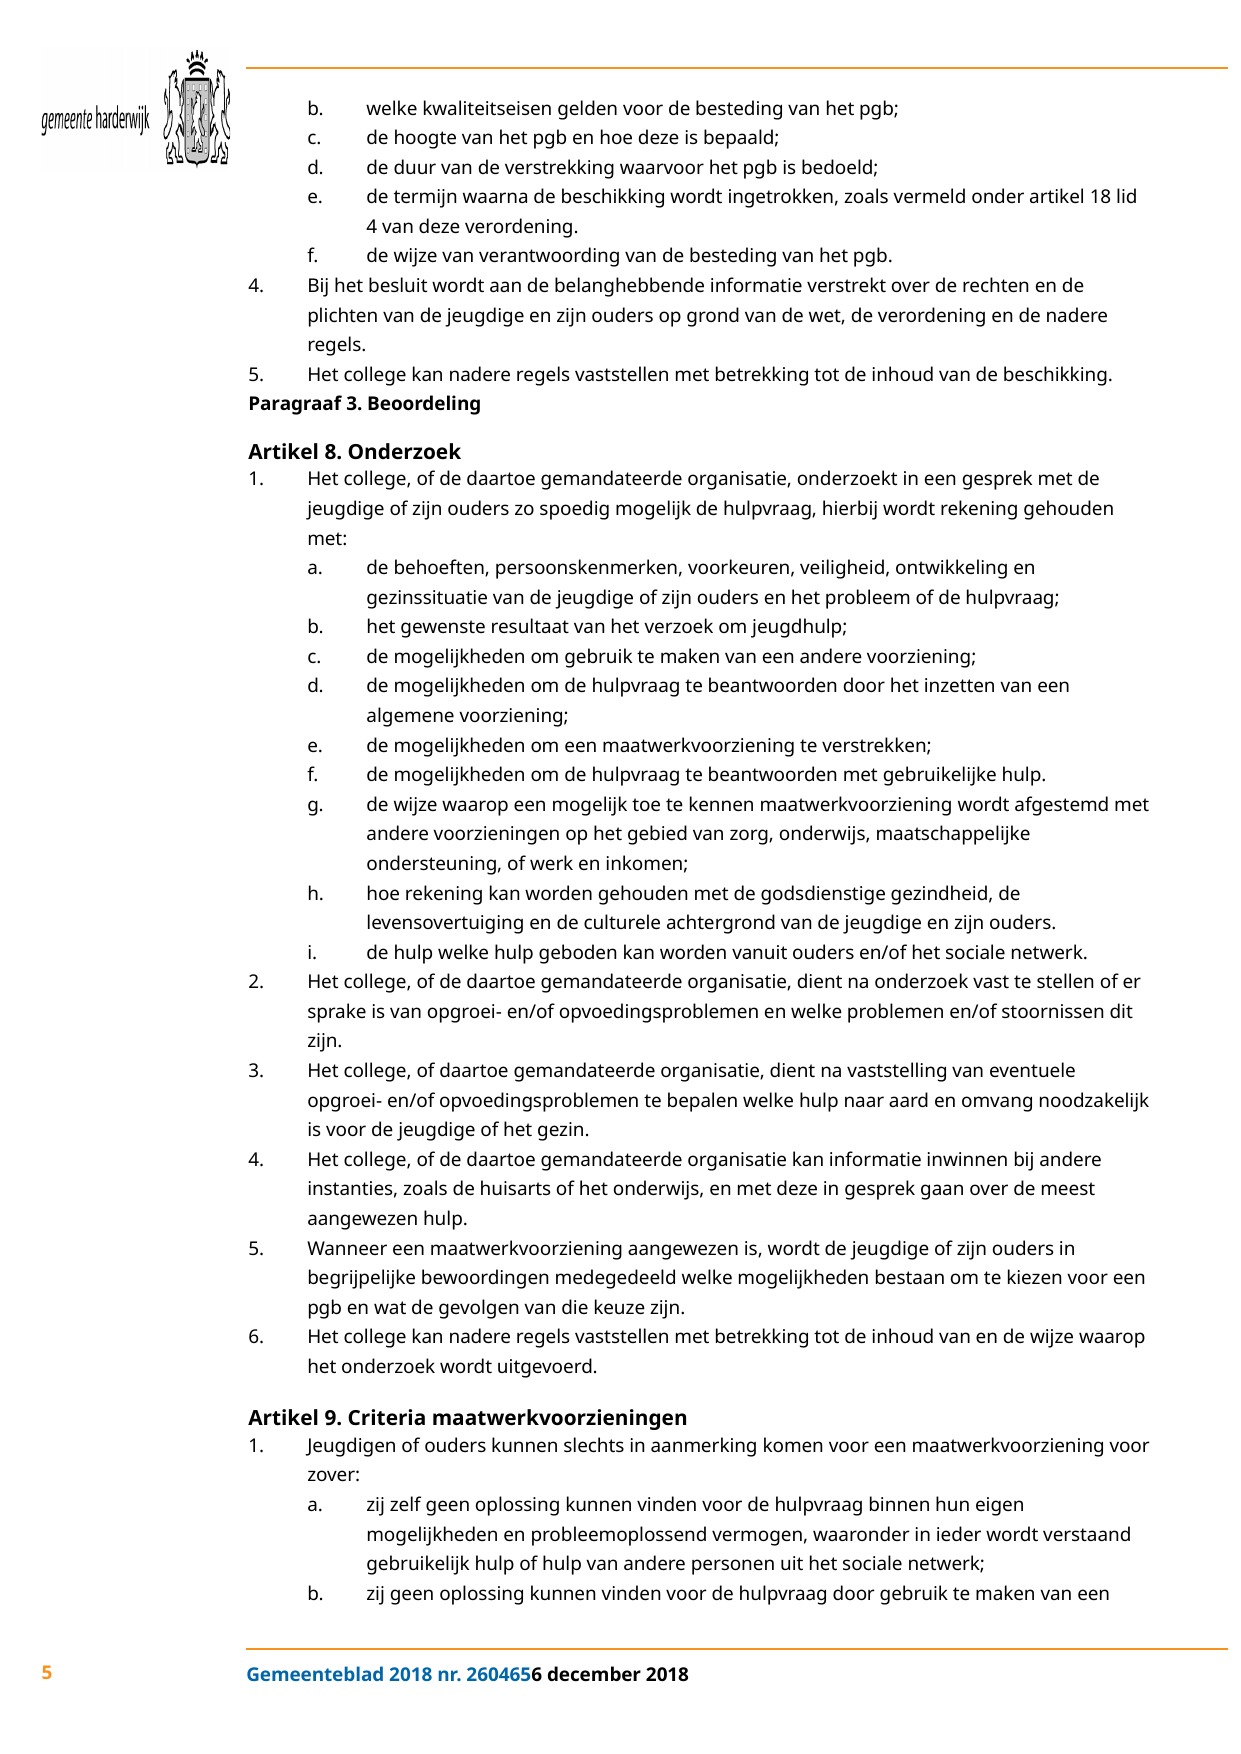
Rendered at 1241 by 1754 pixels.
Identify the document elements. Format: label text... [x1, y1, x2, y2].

list de duur van de verstrekking waarvoor het pgb is bedoeld; [307, 154, 1152, 180]
text Artikel 8. Onderzoek [248, 437, 1152, 466]
picture [41, 47, 231, 172]
list de mogelijkheden om gebruik te maken van een andere voorziening; [307, 643, 1152, 669]
list Wanneer een maatwerkvoorziening aangewezen is, wordt de jeugdige of zijn ouders in begrijpelijke bewoordingen medegedeeld welke mogelijkheden bestaan om te kiezen voor een pgb en wat de gevolgen van die keuze zijn. [248, 1235, 1152, 1320]
list de hoogte van het pgb en hoe deze is bepaald; [307, 124, 1152, 150]
list Het college, of de daartoe gemandateerde organisatie kan informatie inwinnen bij andere instanties, zoals de huisarts of het onderwijs, en met deze in gesprek gaan over de meest aangewezen hulp. [248, 1146, 1152, 1231]
list de wijze van verantwoording van de besteding van het pgb. [307, 243, 1152, 268]
list Het college, of de daartoe gemandateerde organisatie, dient na onderzoek vast te stellen of er sprake is van opgroei- en/of opvoedingsproblemen en welke problemen en/of stoornissen dit zijn. [248, 968, 1152, 1053]
list Bij het besluit wordt aan de belanghebbende informatie verstrekt over de rechten en de plichten van de jeugdige en zijn ouders op grond van de wet, de verordening en de nadere regels. [248, 272, 1152, 357]
list de hulp welke hulp geboden kan worden vanuit ouders en/of het sociale netwerk. [307, 939, 1152, 965]
list Het college kan nadere regels vaststellen met betrekking tot de inhoud van en de wijze waarop het onderzoek wordt uitgevoerd. [248, 1323, 1152, 1379]
list de behoeften, persoonskenmerken, voorkeuren, veiligheid, ontwikkeling en gezinssituatie van de jeugdige of zijn ouders en het probleem of de hulpvraag; [307, 554, 1152, 610]
list Het college, of de daartoe gemandateerde organisatie, onderzoekt in een gesprek met de jeugdige of zijn ouders zo spoedig mogelijk de hulpvraag, hierbij wordt rekening gehouden met: [248, 466, 1152, 551]
list zij geen oplossing kunnen vinden voor de hulpvraag door gebruik te maken van een [307, 1580, 1152, 1606]
list de mogelijkheden om de hulpvraag te beantwoorden met gebruikelijke hulp. [307, 761, 1152, 787]
text Artikel 9. Criteria maatwerkvoorzieningen [248, 1403, 1152, 1432]
list zij zelf geen oplossing kunnen vinden voor de hulpvraag binnen hun eigen mogelijkheden en probleemoplossend vermogen, waaronder in ieder wordt verstaand gebruikelijk hulp of hulp van andere personen uit het sociale netwerk; [307, 1491, 1152, 1576]
list welke kwaliteitseisen gelden voor de besteding van het pgb; [307, 95, 1152, 121]
list Het college, of daartoe gemandateerde organisatie, dient na vaststelling van eventuele opgroei- en/of opvoedingsproblemen te bepalen welke hulp naar aard en omvang noodzakelijk is voor de jeugdige of het gezin. [248, 1057, 1152, 1142]
list de mogelijkheden om de hulpvraag te beantwoorden door het inzetten van een algemene voorziening; [307, 673, 1152, 728]
list hoe rekening kan worden gehouden met de godsdienstige gezindheid, de levensovertuiging en de culturele achtergrond van de jeugdige en zijn ouders. [307, 880, 1152, 935]
text Paragraaf 3. Beoordeling [248, 391, 1152, 416]
list de wijze waarop een mogelijk toe te kennen maatwerkvoorziening wordt afgestemd met andere voorzieningen op het gebied van zorg, onderwijs, maatschappelijke ondersteuning, of werk en inkomen; [307, 791, 1152, 876]
list Jeugdigen of ouders kunnen slechts in aanmerking komen voor een maatwerkvoorziening voor zover: [248, 1432, 1152, 1487]
list Het college kan nadere regels vaststellen met betrekking tot de inhoud van de beschikking. [248, 361, 1152, 387]
list het gewenste resultaat van het verzoek om jeugdhulp; [307, 613, 1152, 639]
list de termijn waarna de beschikking wordt ingetrokken, zoals vermeld onder artikel 18 lid 4 van deze verordening. [307, 183, 1152, 239]
list de mogelijkheden om een maatwerkvoorziening te verstrekken; [307, 732, 1152, 758]
